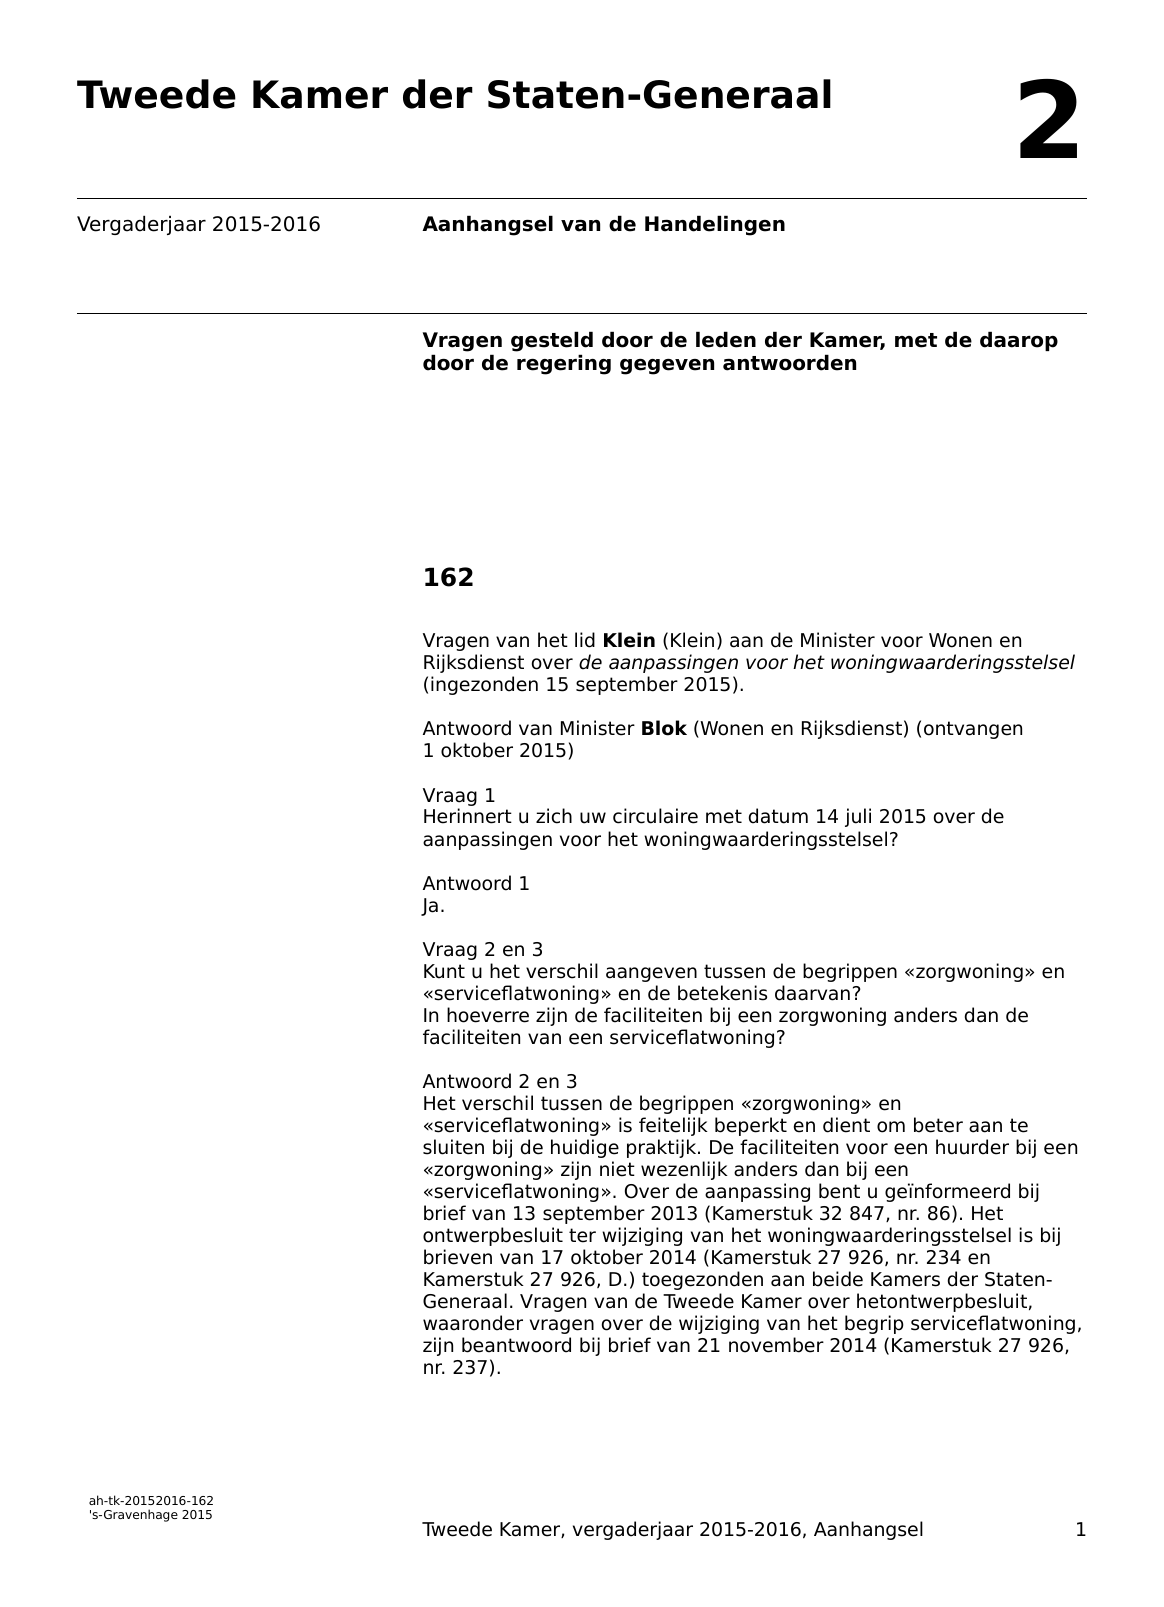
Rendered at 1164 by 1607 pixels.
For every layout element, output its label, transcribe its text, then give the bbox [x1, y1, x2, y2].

table_cell Aanhangsel van de Handelingen [422, 199, 1087, 313]
text 's-Gravenhage 2015 [88, 1508, 323, 1522]
text Herinnert u zich uw circulaire met datum 14 juli 2015 over de aanpassingen voor het woningwaarderingsstelsel? [422, 806, 1087, 850]
text 162 [422, 563, 1087, 592]
table_header Tweede Kamer der Staten-Generaal [77, 59, 886, 198]
text ah-tk-20152016-162 [88, 1494, 323, 1508]
text Antwoord 2 en 3 [422, 1071, 1087, 1093]
table_cell Vragen gesteld door de leden der Kamer, met de daarop door de regering gegeven antwoorden [422, 314, 1087, 375]
text Het verschil tussen de begrippen «zorgwoning» en «serviceflatwoning» is feitelijk beperkt en dient om beter aan te sluiten bij de huidige praktijk. De faciliteiten voor een huurder bij een «zorgwoning» zijn niet wezenlijk anders dan bij een «serviceflatwoning». Over de aanpassing bent u geïnformeerd bij brief van 13 september 2013 (Kamerstuk 32 847, nr. 86). Het ontwerpbesluit ter wijziging van het woningwaarderingsstelsel is bij brieven van 17 oktober 2014 (Kamerstuk 27 926, nr. 234 en Kamerstuk 27 926, D.) toegezonden aan beide Kamers der Staten-Generaal. Vragen van de Tweede Kamer over hetontwerpbesluit, waaronder vragen over de wijziging van het begrip serviceflatwoning, zijn beantwoord bij brief van 21 november 2014 (Kamerstuk 27 926, nr. 237). [422, 1093, 1087, 1378]
text Antwoord van Minister Blok (Wonen en Rijksdienst) (ontvangen 1 oktober 2015) [422, 718, 1087, 762]
text Antwoord 1 [422, 873, 1087, 894]
text Vraag 2 en 3 [422, 939, 1087, 961]
table_cell [77, 314, 422, 375]
text Vraag 1 [422, 784, 1087, 806]
text Vragen van het lid Klein (Klein) aan de Minister voor Wonen en Rijksdienst over de aanpassingen voor het woningwaarderingsstelsel (ingezonden 15 september 2015). [422, 630, 1087, 696]
text Kunt u het verschil aangeven tussen de begrippen «zorgwoning» en «serviceflatwoning» en de betekenis daarvan? [422, 961, 1087, 1005]
table_cell Vergaderjaar 2015-2016 [77, 199, 422, 313]
text Ja. [422, 894, 1087, 917]
table_header 2 [886, 59, 1087, 198]
text In hoeverre zijn de faciliteiten bij een zorgwoning anders dan de faciliteiten van een serviceflatwoning? [422, 1005, 1087, 1049]
